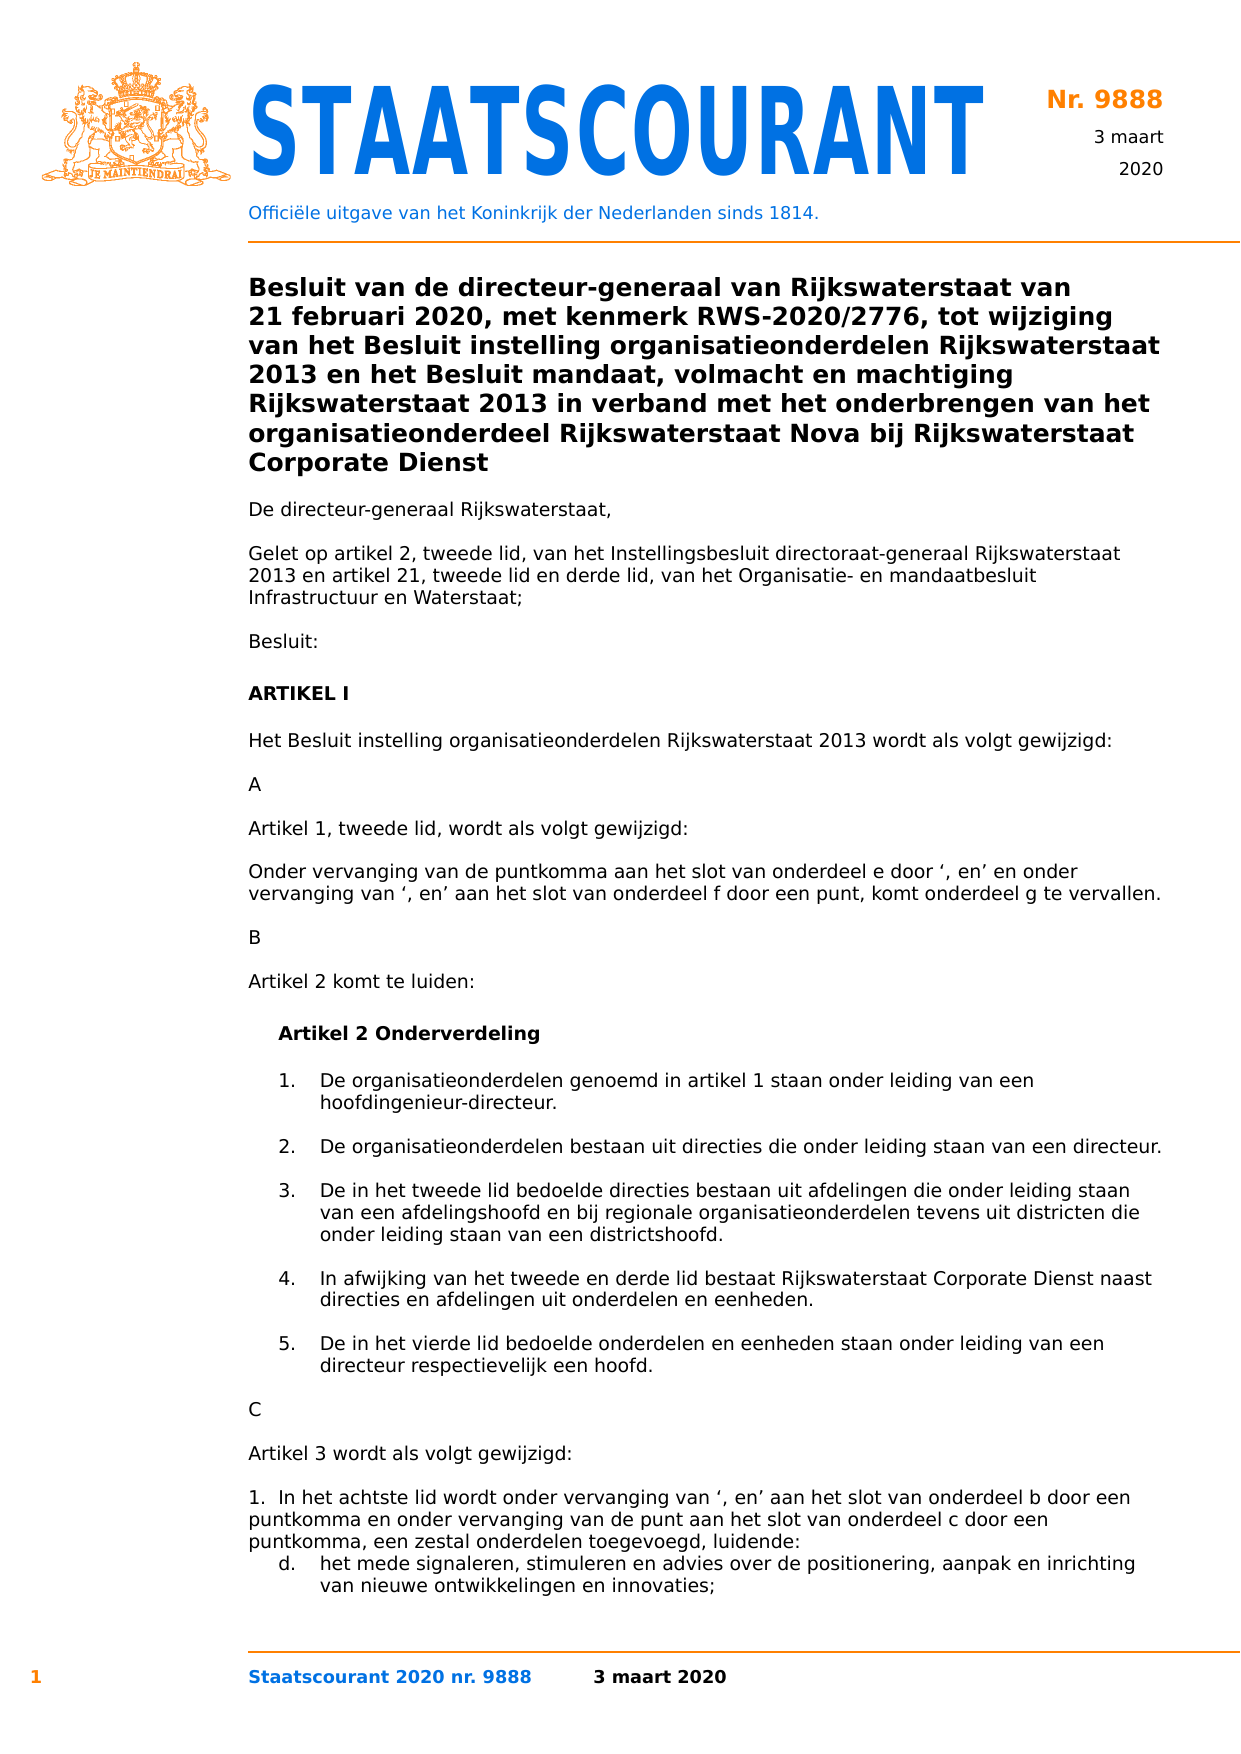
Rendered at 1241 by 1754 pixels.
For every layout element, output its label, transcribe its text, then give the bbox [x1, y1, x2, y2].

table_cell 2020 [998, 153, 1240, 203]
subtitle ARTIKEL I [248, 683, 1163, 705]
table_cell 3 maart [998, 121, 1240, 153]
picture [41, 62, 231, 186]
subtitle Artikel 2 Onderverdeling [278, 1023, 1163, 1045]
text 5. De in het vierde lid bedoelde onderdelen en eenheden staan onder leiding van een directeur respectievelijk een hoofd. [278, 1333, 1163, 1377]
text Onder vervanging van de puntkomma aan het slot van onderdeel e door ‘, en’ en onder vervanging van ‘, en’ aan het slot van onderdeel f door een punt, komt onderdeel g te vervallen. [248, 861, 1163, 905]
text Het Besluit instelling organisatieonderdelen Rijkswaterstaat 2013 wordt als volgt gewijzigd: [248, 730, 1163, 752]
text De directeur-generaal Rijkswaterstaat, [248, 499, 1163, 521]
text d. het mede signaleren, stimuleren en advies over de positionering, aanpak en inrichting van nieuwe ontwikkelingen en innovaties; [278, 1553, 1163, 1597]
text Artikel 1, tweede lid, wordt als volgt gewijzigd: [248, 817, 1163, 839]
text 2. De organisatieonderdelen bestaan uit directies die onder leiding staan van een directeur. [278, 1136, 1163, 1158]
table_header STAATSCOURANT [248, 62, 998, 203]
text A [248, 773, 1163, 796]
table_header Nr. 9888 [998, 62, 1240, 121]
subtitle Besluit van de directeur-generaal van Rijkswaterstaat van 21 februari 2020, met kenmerk RWS-2020/2776, tot wijziging van het Besluit instelling organisatieonderdelen Rijkswaterstaat 2013 en het Besluit mandaat, volmacht en machtiging Rijkswaterstaat 2013 in verband met het onderbrengen van het organisatieonderdeel Rijkswaterstaat Nova bij Rijkswaterstaat Corporate Dienst [248, 273, 1163, 477]
text Artikel 2 komt te luiden: [248, 971, 1163, 993]
text 3. De in het tweede lid bedoelde directies bestaan uit afdelingen die onder leiding staan van een afdelingshoofd en bij regionale organisatieonderdelen tevens uit districten die onder leiding staan van een districtshoofd. [278, 1179, 1163, 1246]
text C [248, 1399, 1163, 1421]
table_header [25, 62, 248, 241]
text B [248, 927, 1163, 949]
text 1. De organisatieonderdelen genoemd in artikel 1 staan onder leiding van een hoofdingenieur-directeur. [278, 1070, 1163, 1114]
text Artikel 3 wordt als volgt gewijzigd: [248, 1443, 1163, 1465]
table_cell Officiële uitgave van het Koninkrijk der Nederlanden sinds 1814. [248, 203, 1240, 241]
text Besluit: [248, 631, 1163, 653]
text 1. In het achtste lid wordt onder vervanging van ‘, en’ aan het slot van onderdeel b door een puntkomma en onder vervanging van de punt aan het slot van onderdeel c door een puntkomma, een zestal onderdelen toegevoegd, luidende: [248, 1487, 1163, 1553]
text 4. In afwijking van het tweede en derde lid bestaat Rijkswaterstaat Corporate Dienst naast directies en afdelingen uit onderdelen en eenheden. [278, 1267, 1163, 1311]
text Gelet op artikel 2, tweede lid, van het Instellingsbesluit directoraat-generaal Rijkswaterstaat 2013 en artikel 21, tweede lid en derde lid, van het Organisatie- en mandaatbesluit Infrastructuur en Waterstaat; [248, 543, 1163, 609]
